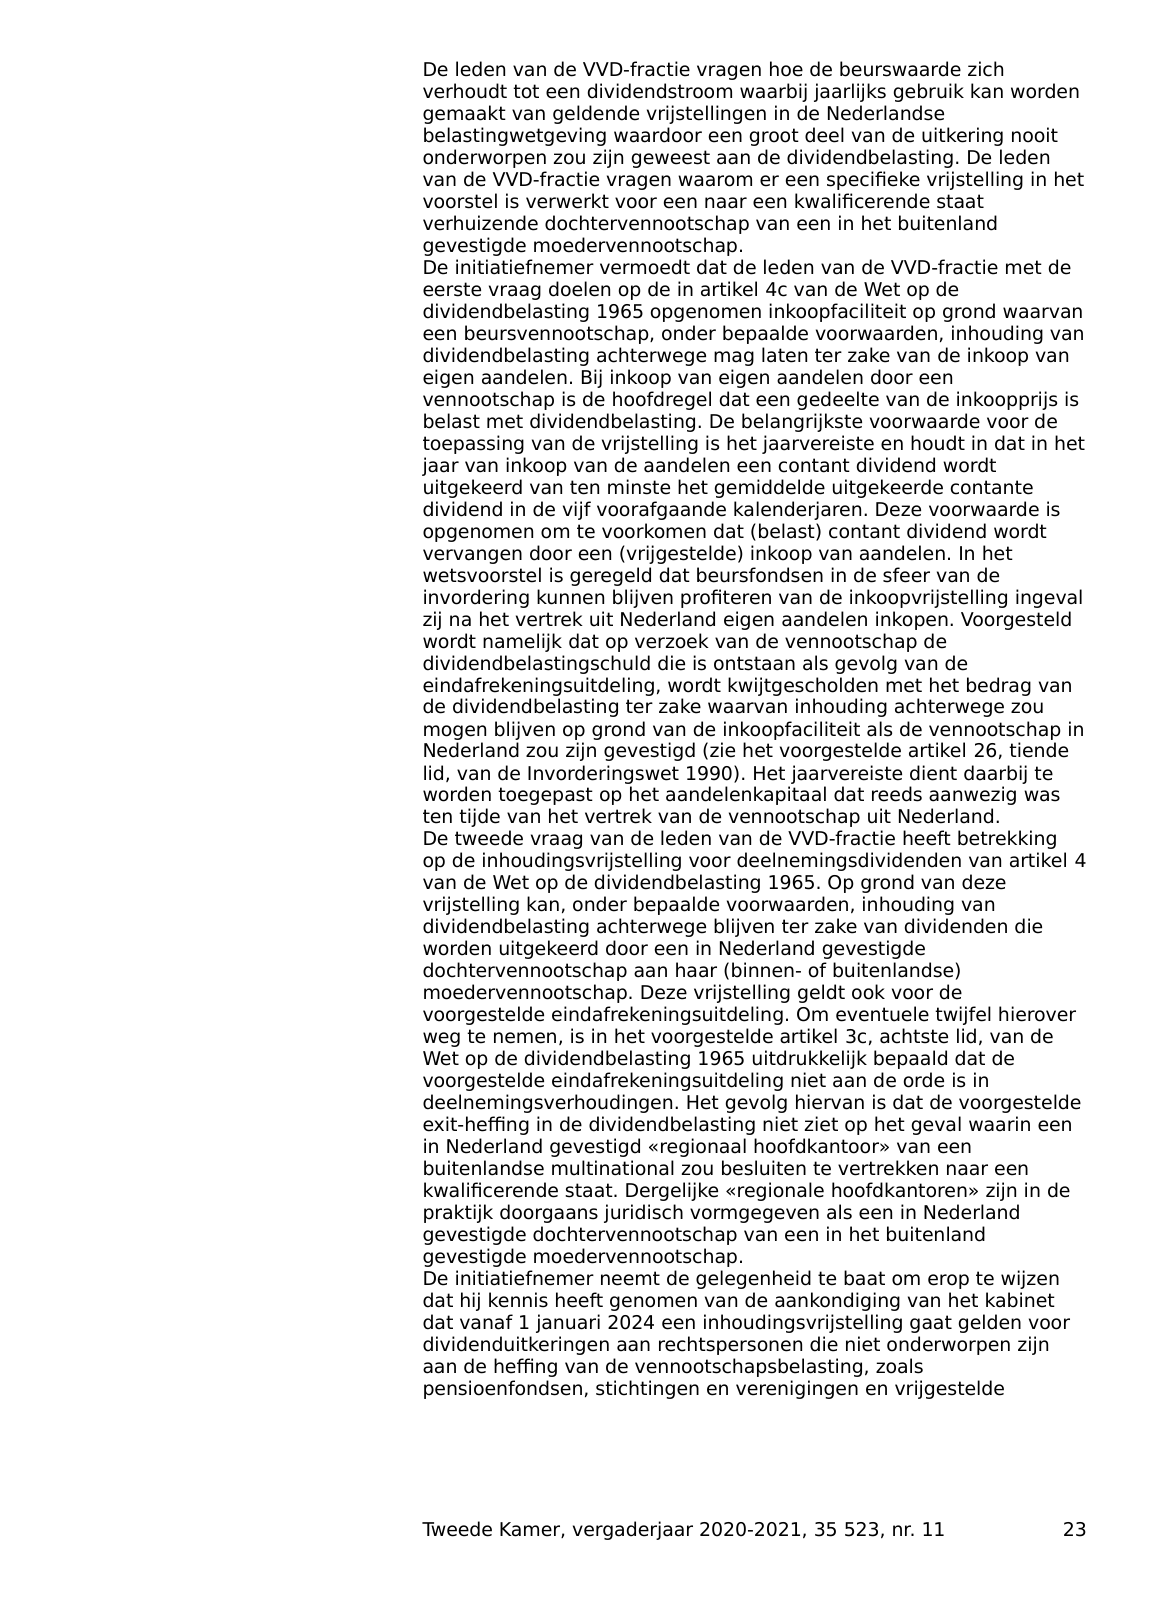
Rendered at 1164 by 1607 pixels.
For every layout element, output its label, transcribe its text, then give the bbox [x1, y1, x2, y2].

text De initiatiefnemer vermoedt dat de leden van de VVD-fractie met de eerste vraag doelen op de in artikel 4c van de Wet op de dividendbelasting 1965 opgenomen inkoopfaciliteit op grond waarvan een beursvennootschap, onder bepaalde voorwaarden, inhouding van dividendbelasting achterwege mag laten ter zake van de inkoop van eigen aandelen. Bij inkoop van eigen aandelen door een vennootschap is de hoofdregel dat een gedeelte van de inkoopprijs is belast met dividendbelasting. De belangrijkste voorwaarde voor de toepassing van de vrijstelling is het jaarvereiste en houdt in dat in het jaar van inkoop van de aandelen een contant dividend wordt uitgekeerd van ten minste het gemiddelde uitgekeerde contante dividend in de vijf voorafgaande kalenderjaren. Deze voorwaarde is opgenomen om te voorkomen dat (belast) contant dividend wordt vervangen door een (vrijgestelde) inkoop van aandelen. In het wetsvoorstel is geregeld dat beursfondsen in de sfeer van de invordering kunnen blijven profiteren van de inkoopvrijstelling ingeval zij na het vertrek uit Nederland eigen aandelen inkopen. Voorgesteld wordt namelijk dat op verzoek van de vennootschap de dividendbelastingschuld die is ontstaan als gevolg van de eindafrekeningsuitdeling, wordt kwijtgescholden met het bedrag van de dividendbelasting ter zake waarvan inhouding achterwege zou mogen blijven op grond van de inkoopfaciliteit als de vennootschap in Nederland zou zijn gevestigd (zie het voorgestelde artikel 26, tiende lid, van de Invorderingswet 1990). Het jaarvereiste dient daarbij te worden toegepast op het aandelenkapitaal dat reeds aanwezig was ten tijde van het vertrek van de vennootschap uit Nederland. [422, 257, 1087, 828]
text De initiatiefnemer neemt de gelegenheid te baat om erop te wijzen dat hij kennis heeft genomen van de aankondiging van het kabinet dat vanaf 1 januari 2024 een inhoudingsvrijstelling gaat gelden voor dividenduitkeringen aan rechtspersonen die niet onderworpen zijn aan de heffing van de vennootschapsbelasting, zoals pensioenfondsen, stichtingen en verenigingen en vrijgestelde [422, 1268, 1087, 1400]
text De tweede vraag van de leden van de VVD-fractie heeft betrekking op de inhoudingsvrijstelling voor deelnemingsdividenden van artikel 4 van de Wet op de dividendbelasting 1965. Op grond van deze vrijstelling kan, onder bepaalde voorwaarden, inhouding van dividendbelasting achterwege blijven ter zake van dividenden die worden uitgekeerd door een in Nederland gevestigde dochtervennootschap aan haar (binnen- of buitenlandse) moedervennootschap. Deze vrijstelling geldt ook voor de voorgestelde eindafrekeningsuitdeling. Om eventuele twijfel hierover weg te nemen, is in het voorgestelde artikel 3c, achtste lid, van de Wet op de dividendbelasting 1965 uitdrukkelijk bepaald dat de voorgestelde eindafrekeningsuitdeling niet aan de orde is in deelnemingsverhoudingen. Het gevolg hiervan is dat de voorgestelde exit-heffing in de dividendbelasting niet ziet op het geval waarin een in Nederland gevestigd «regionaal hoofdkantoor» van een buitenlandse multinational zou besluiten te vertrekken naar een kwalificerende staat. Dergelijke «regionale hoofdkantoren» zijn in de praktijk doorgaans juridisch vormgegeven als een in Nederland gevestigde dochtervennootschap van een in het buitenland gevestigde moedervennootschap. [422, 828, 1087, 1268]
text De leden van de VVD-fractie vragen hoe de beurswaarde zich verhoudt tot een dividendstroom waarbij jaarlijks gebruik kan worden gemaakt van geldende vrijstellingen in de Nederlandse belastingwetgeving waardoor een groot deel van de uitkering nooit onderworpen zou zijn geweest aan de dividendbelasting. De leden van de VVD-fractie vragen waarom er een specifieke vrijstelling in het voorstel is verwerkt voor een naar een kwalificerende staat verhuizende dochtervennootschap van een in het buitenland gevestigde moedervennootschap. [422, 59, 1087, 257]
